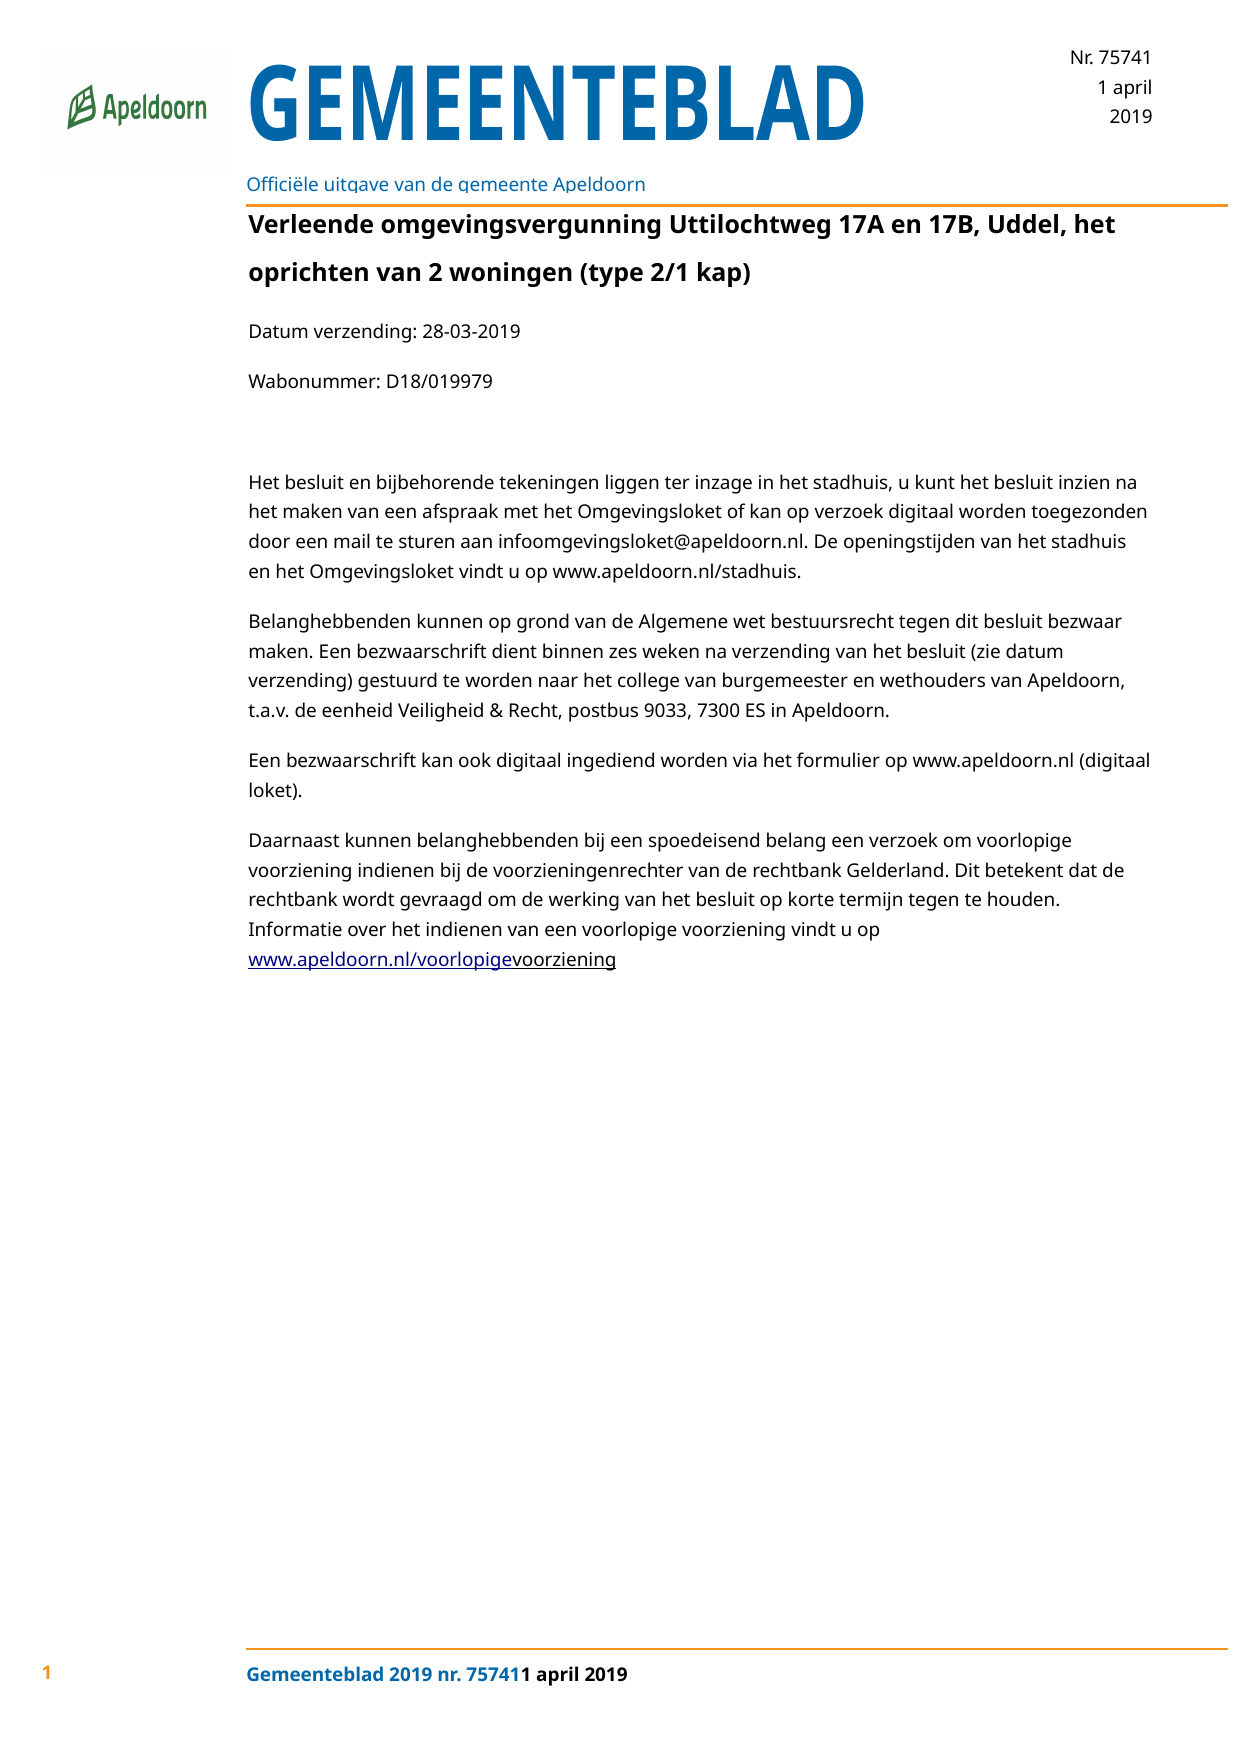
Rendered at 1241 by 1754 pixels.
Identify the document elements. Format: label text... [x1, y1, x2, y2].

picture [41, 47, 231, 172]
text Wabonummer: D18/019979 [248, 368, 1152, 394]
text Het besluit en bijbehorende tekeningen liggen ter inzage in het stadhuis, u kunt het besluit inzien na het maken van een afspraak met het Omgevingsloket of kan op verzoek digitaal worden toegezonden door een mail te sturen aan infoomgevingsloket@apeldoorn.nl. De openingstijden van het stadhuis en het Omgevingsloket vindt u op www.apeldoorn.nl/stadhuis. [248, 469, 1152, 584]
text Een bezwaarschrift kan ook digitaal ingediend worden via het formulier op www.apeldoorn.nl (digitaal loket). [248, 747, 1152, 803]
text Daarnaast kunnen belanghebbenden bij een spoedeisend belang een verzoek om voorlopige voorziening indienen bij de voorzieningenrechter van de rechtbank Gelderland. Dit betekent dat de rechtbank wordt gevraagd om de werking van het besluit op korte termijn tegen te houden. Informatie over het indienen van een voorlopige voorziening vindt u op www.apeldoorn.nl/voorlopigevoorziening [248, 827, 1152, 972]
text Datum verzending: 28-03-2019 [248, 318, 1152, 344]
text Belanghebbenden kunnen op grond van de Algemene wet bestuursrecht tegen dit besluit bezwaar maken. Een bezwaarschrift dient binnen zes weken na verzending van het besluit (zie datum verzending) gestuurd te worden naar het college van burgemeester en wethouders van Apeldoorn, t.a.v. de eenheid Veiligheid & Recht, postbus 9033, 7300 ES in Apeldoorn. [248, 608, 1152, 723]
text Verleende omgevingsvergunning Uttilochtweg 17A en 17B, Uddel, het oprichten van 2 woningen (type 2/1 kap) [248, 207, 1152, 288]
